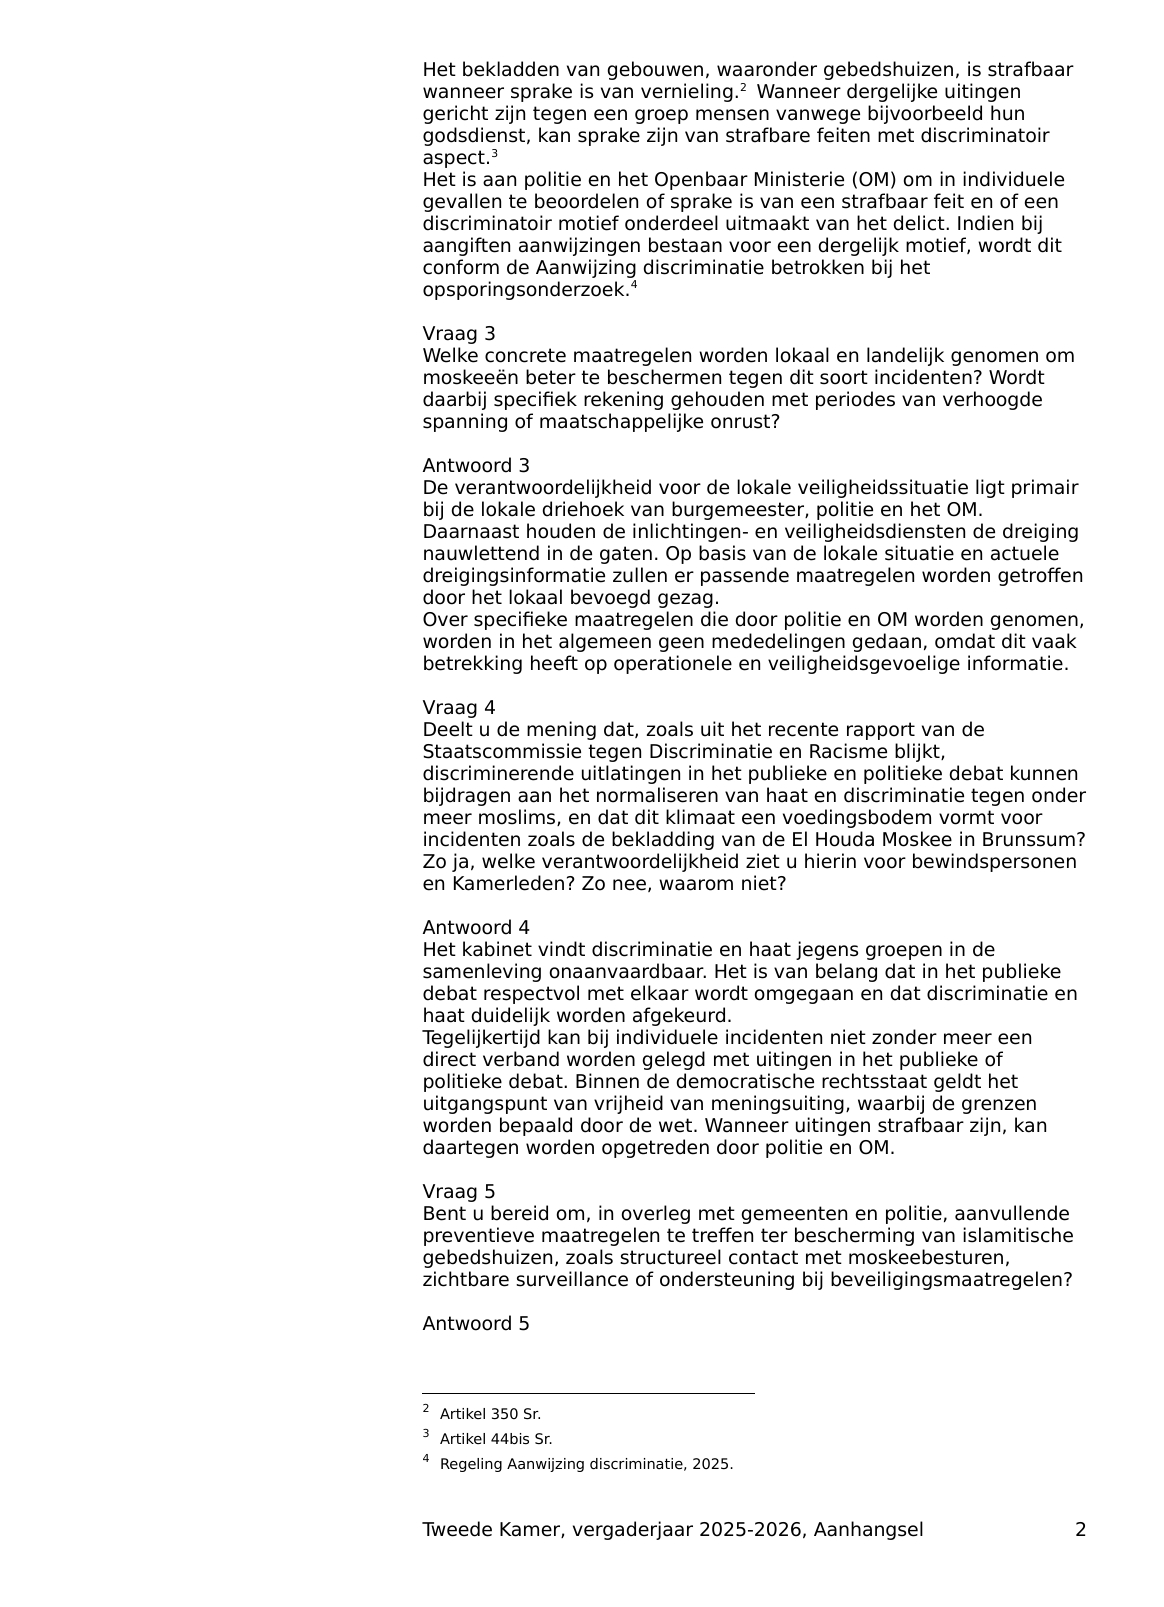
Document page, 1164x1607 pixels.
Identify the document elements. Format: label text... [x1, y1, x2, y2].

text Het kabinet vindt discriminatie en haat jegens groepen in de samenleving onaanvaardbaar. Het is van belang dat in het publieke debat respectvol met elkaar wordt omgegaan en dat discriminatie en haat duidelijk worden afgekeurd. [422, 939, 1087, 1027]
text Antwoord 4 [422, 917, 1087, 939]
text Vraag 3 [422, 323, 1087, 345]
text Antwoord 3 [422, 455, 1087, 477]
text Het bekladden van gebouwen, waaronder gebedshuizen, is strafbaar wanneer sprake is van vernieling. Wanneer dergelijke uitingen gericht zijn tegen een groep mensen vanwege bijvoorbeeld hun godsdienst, kan sprake zijn van strafbare feiten met discriminatoir aspect. [422, 59, 1087, 169]
text Het is aan politie en het Openbaar Ministerie (OM) om in individuele gevallen te beoordelen of sprake is van een strafbaar feit en of een discriminatoir motief onderdeel uitmaakt van het delict. Indien bij aangiften aanwijzingen bestaan voor een dergelijk motief, wordt dit conform de Aanwijzing discriminatie betrokken bij het opsporingsonderzoek. [422, 169, 1087, 301]
text Artikel 44bis Sr. [422, 1427, 1087, 1449]
text Vraag 5 [422, 1181, 1087, 1203]
text Welke concrete maatregelen worden lokaal en landelijk genomen om moskeeën beter te beschermen tegen dit soort incidenten? Wordt daarbij specifiek rekening gehouden met periodes van verhoogde spanning of maatschappelijke onrust? [422, 345, 1087, 433]
text Tegelijkertijd kan bij individuele incidenten niet zonder meer een direct verband worden gelegd met uitingen in het publieke of politieke debat. Binnen de democratische rechtsstaat geldt het uitgangspunt van vrijheid van meningsuiting, waarbij de grenzen worden bepaald door de wet. Wanneer uitingen strafbaar zijn, kan daartegen worden opgetreden door politie en OM. [422, 1027, 1087, 1159]
text Regeling Aanwijzing discriminatie, 2025. [422, 1452, 1087, 1474]
text Deelt u de mening dat, zoals uit het recente rapport van de Staatscommissie tegen Discriminatie en Racisme blijkt, discriminerende uitlatingen in het publieke en politieke debat kunnen bijdragen aan het normaliseren van haat en discriminatie tegen onder meer moslims, en dat dit klimaat een voedingsbodem vormt voor incidenten zoals de bekladding van de El Houda Moskee in Brunssum? Zo ja, welke verantwoordelijkheid ziet u hierin voor bewindspersonen en Kamerleden? Zo nee, waarom niet? [422, 719, 1087, 895]
text Artikel 350 Sr. [422, 1402, 1087, 1424]
text Bent u bereid om, in overleg met gemeenten en politie, aanvullende preventieve maatregelen te treffen ter bescherming van islamitische gebedshuizen, zoals structureel contact met moskeebesturen, zichtbare surveillance of ondersteuning bij beveiligingsmaatregelen? [422, 1203, 1087, 1291]
text De verantwoordelijkheid voor de lokale veiligheidssituatie ligt primair bij de lokale driehoek van burgemeester, politie en het OM. Daarnaast houden de inlichtingen- en veiligheidsdiensten de dreiging nauwlettend in de gaten. Op basis van de lokale situatie en actuele dreigingsinformatie zullen er passende maatregelen worden getroffen door het lokaal bevoegd gezag. [422, 477, 1087, 609]
text Antwoord 5 [422, 1313, 1087, 1335]
text Over specifieke maatregelen die door politie en OM worden genomen, worden in het algemeen geen mededelingen gedaan, omdat dit vaak betrekking heeft op operationele en veiligheidsgevoelige informatie. [422, 609, 1087, 675]
text Vraag 4 [422, 697, 1087, 719]
